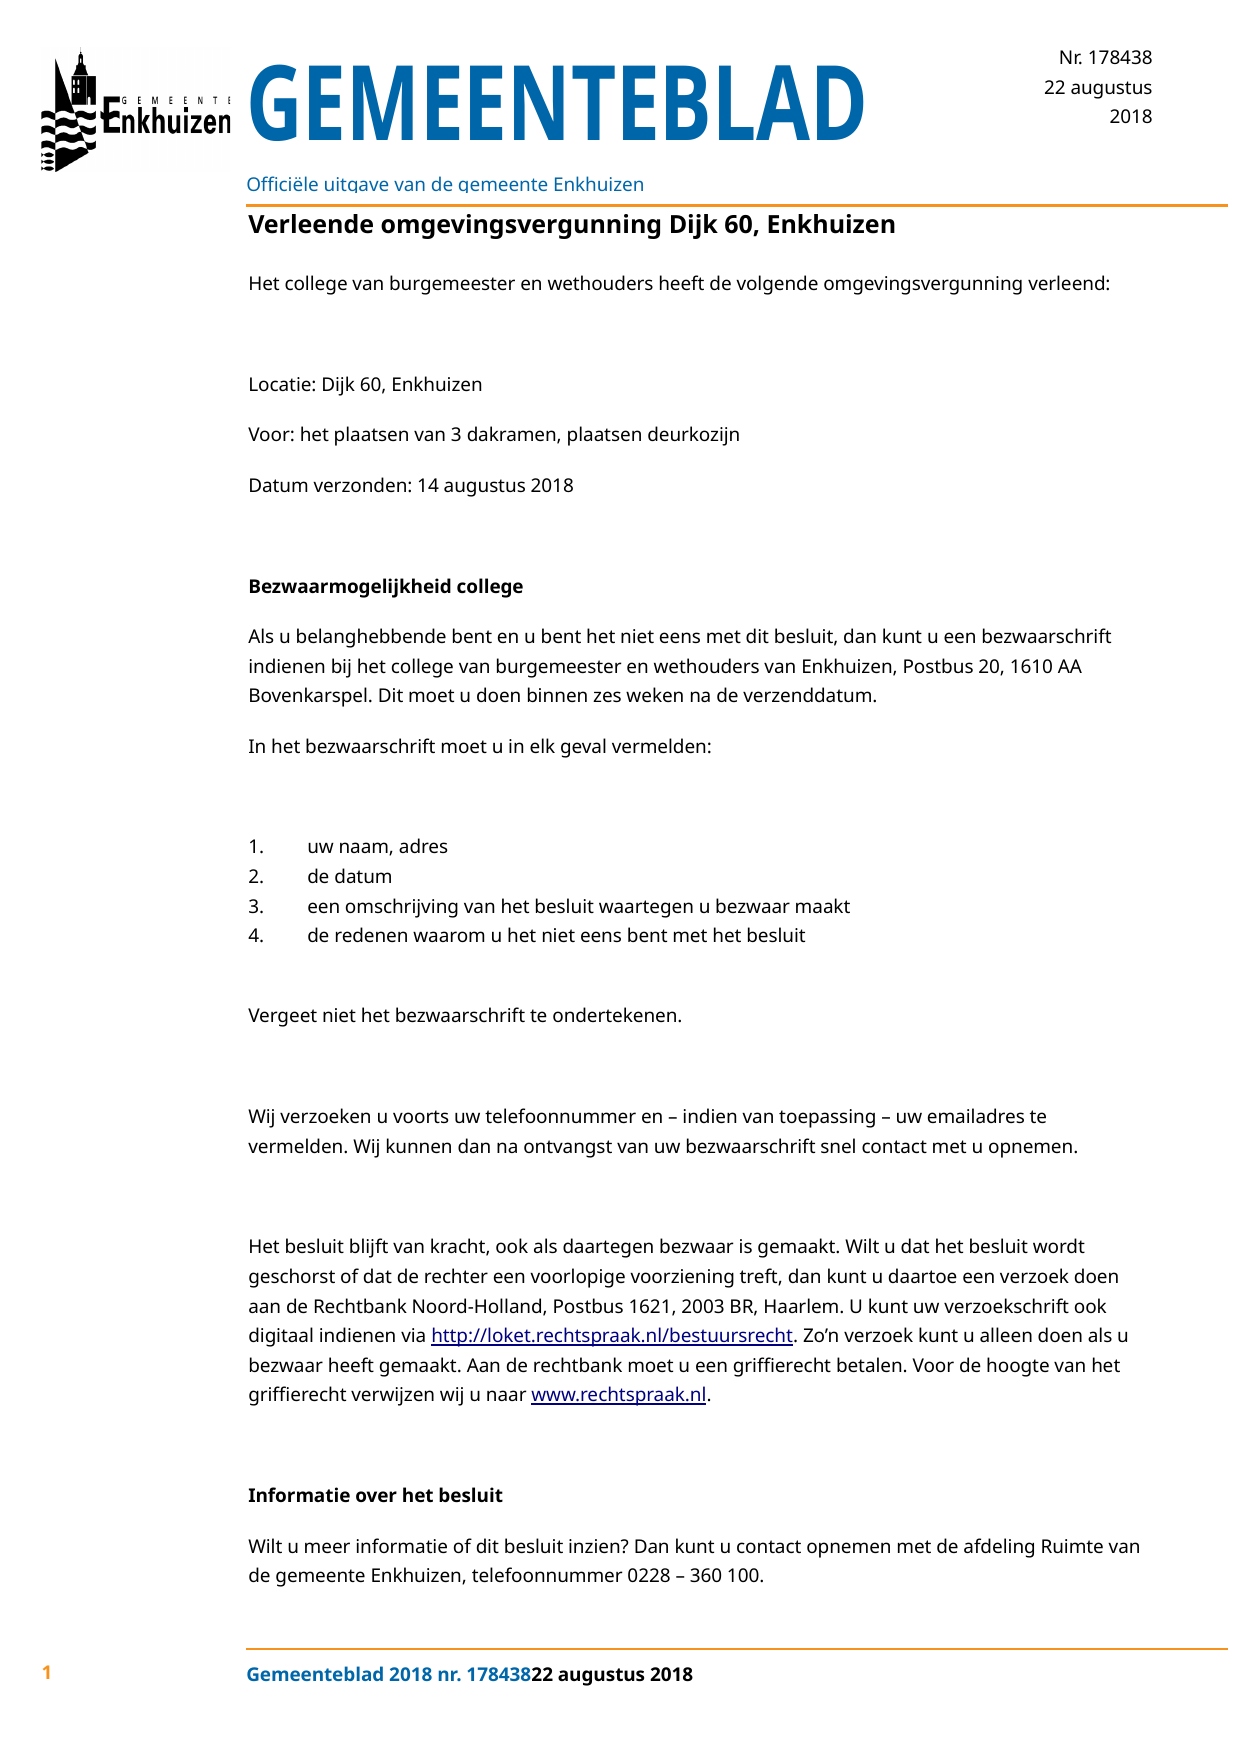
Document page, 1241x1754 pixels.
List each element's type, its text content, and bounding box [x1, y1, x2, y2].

text Bezwaarmogelijkheid college [248, 573, 1152, 598]
text Datum verzonden: 14 augustus 2018 [248, 472, 1152, 498]
list uw naam, adres [248, 834, 1152, 859]
text Verleende omgevingsvergunning Dijk 60, Enkhuizen [248, 207, 1152, 241]
text Vergeet niet het bezwaarschrift te ondertekenen. [248, 1002, 1152, 1028]
list de redenen waarom u het niet eens bent met het besluit [248, 922, 1152, 948]
text Wij verzoeken u voorts uw telefoonnummer en – indien van toepassing – uw emailadres te vermelden. Wij kunnen dan na ontvangst van uw bezwaarschrift snel contact met u opnemen. [248, 1103, 1152, 1158]
text Het college van burgemeester en wethouders heeft de volgende omgevingsvergunning verleend: [248, 270, 1152, 296]
list een omschrijving van het besluit waartegen u bezwaar maakt [248, 893, 1152, 918]
text Wilt u meer informatie of dit besluit inzien? Dan kunt u contact opnemen met de afdeling Ruimte van de gemeente Enkhuizen, telefoonnummer 0228 – 360 100. [248, 1533, 1152, 1588]
picture [41, 47, 231, 172]
text Voor: het plaatsen van 3 dakramen, plaatsen deurkozijn [248, 422, 1152, 447]
text Het besluit blijft van kracht, ook als daartegen bezwaar is gemaakt. Wilt u dat het besluit wordt geschorst of dat de rechter een voorlopige voorziening treft, dan kunt u daartoe een verzoek doen aan de Rechtbank Noord-Holland, Postbus 1621, 2003 BR, Haarlem. U kunt uw verzoekschrift ook digitaal indienen via http://loket.rechtspraak.nl/bestuursrecht. Zo’n verzoek kunt u alleen doen als u bezwaar heeft gemaakt. Aan de rechtbank moet u een griffierecht betalen. Voor de hoogte van het griffierecht verwijzen wij u naar www.rechtspraak.nl. [248, 1234, 1152, 1407]
text Als u belanghebbende bent en u bent het niet eens met dit besluit, dan kunt u een bezwaarschrift indienen bij het college van burgemeester en wethouders van Enkhuizen, Postbus 20, 1610 AA Bovenkarspel. Dit moet u doen binnen zes weken na de verzenddatum. [248, 623, 1152, 708]
text Informatie over het besluit [248, 1482, 1152, 1508]
text In het bezwaarschrift moet u in elk geval vermelden: [248, 733, 1152, 758]
text Locatie: Dijk 60, Enkhuizen [248, 371, 1152, 397]
list de datum [248, 863, 1152, 889]
